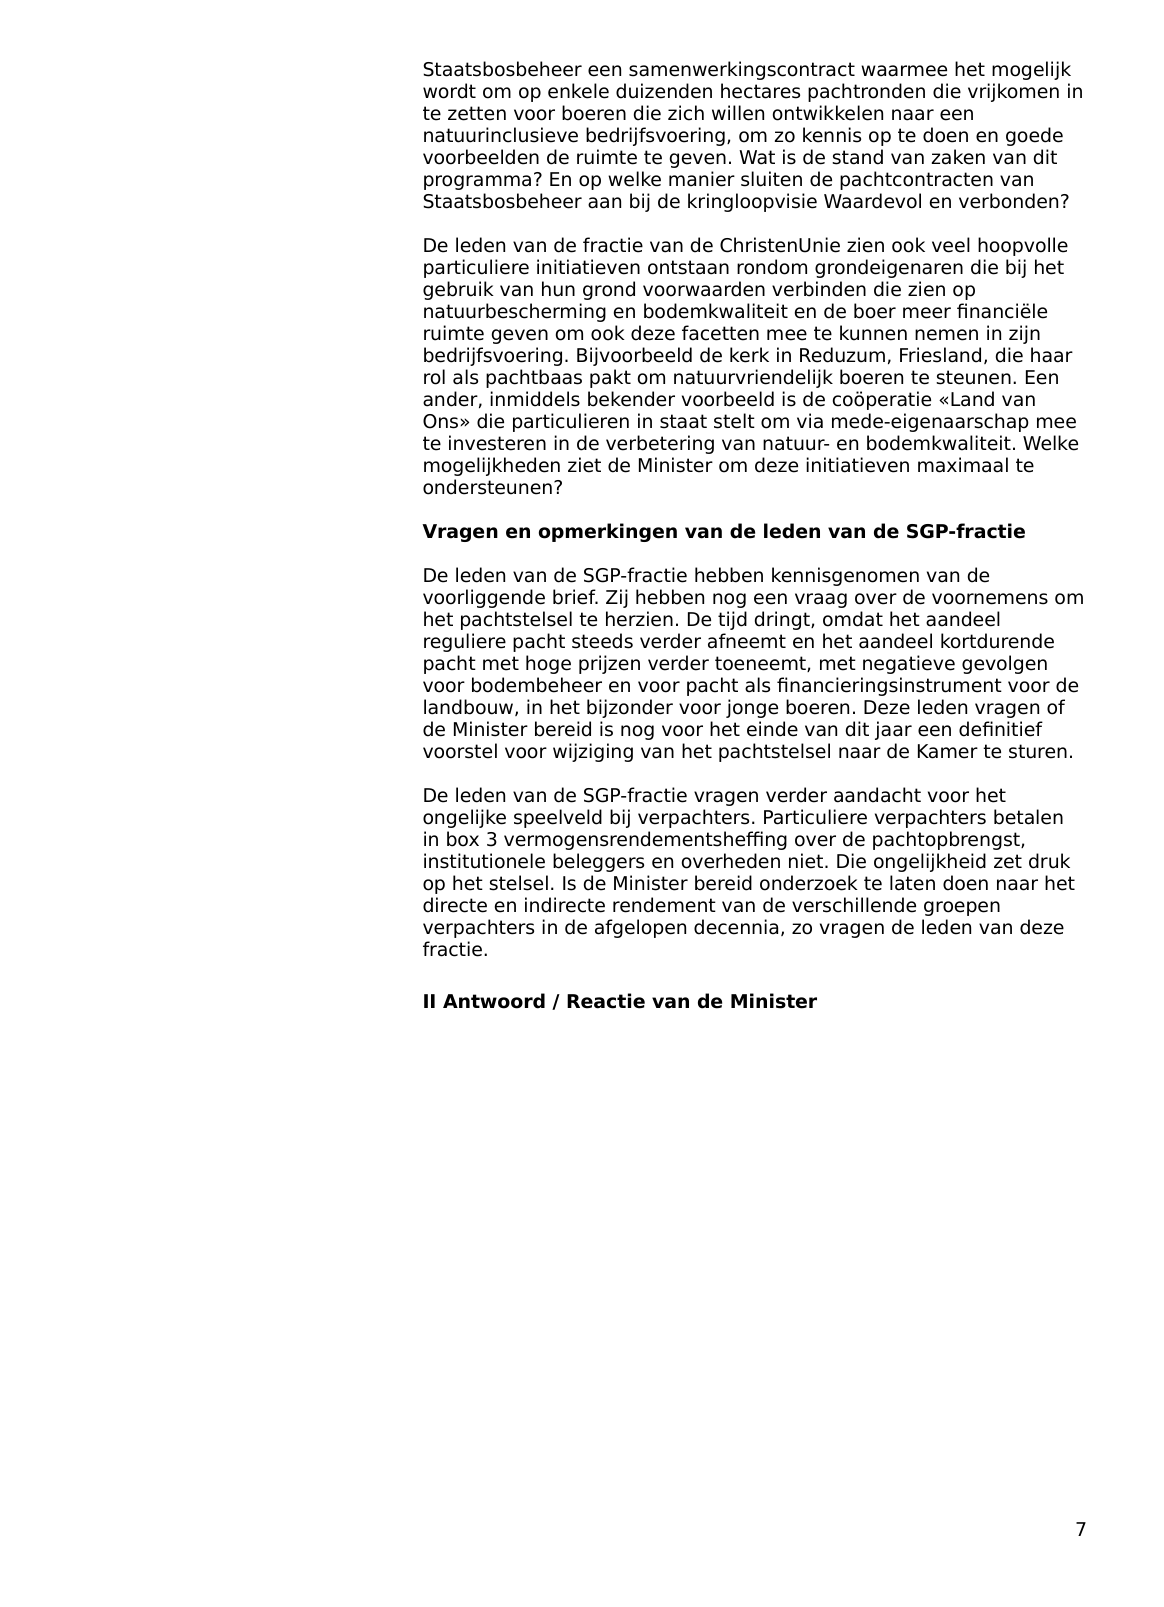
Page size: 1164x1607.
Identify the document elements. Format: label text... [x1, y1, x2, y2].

text De leden van de fractie van de ChristenUnie zien ook veel hoopvolle particuliere initiatieven ontstaan rondom grondeigenaren die bij het gebruik van hun grond voorwaarden verbinden die zien op natuurbescherming en bodemkwaliteit en de boer meer financiële ruimte geven om ook deze facetten mee te kunnen nemen in zijn bedrijfsvoering. Bijvoorbeeld de kerk in Reduzum, Friesland, die haar rol als pachtbaas pakt om natuurvriendelijk boeren te steunen. Een ander, inmiddels bekender voorbeeld is de coöperatie «Land van Ons» die particulieren in staat stelt om via mede-eigenaarschap mee te investeren in de verbetering van natuur- en bodemkwaliteit. Welke mogelijkheden ziet de Minister om deze initiatieven maximaal te ondersteunen? [422, 235, 1087, 499]
text De leden van de SGP-fractie hebben kennisgenomen van de voorliggende brief. Zij hebben nog een vraag over de voornemens om het pachtstelsel te herzien. De tijd dringt, omdat het aandeel reguliere pacht steeds verder afneemt en het aandeel kortdurende pacht met hoge prijzen verder toeneemt, met negatieve gevolgen voor bodembeheer en voor pacht als financieringsinstrument voor de landbouw, in het bijzonder voor jonge boeren. Deze leden vragen of de Minister bereid is nog voor het einde van dit jaar een definitief voorstel voor wijziging van het pachtstelsel naar de Kamer te sturen. [422, 565, 1087, 763]
subtitle II Antwoord / Reactie van de Minister [422, 991, 1087, 1013]
subtitle Vragen en opmerkingen van de leden van de SGP-fractie [422, 521, 1087, 543]
text De leden van de SGP-fractie vragen verder aandacht voor het ongelijke speelveld bij verpachters. Particuliere verpachters betalen in box 3 vermogensrendementsheffing over de pachtopbrengst, institutionele beleggers en overheden niet. Die ongelijkheid zet druk op het stelsel. Is de Minister bereid onderzoek te laten doen naar het directe en indirecte rendement van de verschillende groepen verpachters in de afgelopen decennia, zo vragen de leden van deze fractie. [422, 785, 1087, 961]
text Staatsbosbeheer een samenwerkingscontract waarmee het mogelijk wordt om op enkele duizenden hectares pachtronden die vrijkomen in te zetten voor boeren die zich willen ontwikkelen naar een natuurinclusieve bedrijfsvoering, om zo kennis op te doen en goede voorbeelden de ruimte te geven. Wat is de stand van zaken van dit programma? En op welke manier sluiten de pachtcontracten van Staatsbosbeheer aan bij de kringloopvisie Waardevol en verbonden? [422, 59, 1087, 213]
